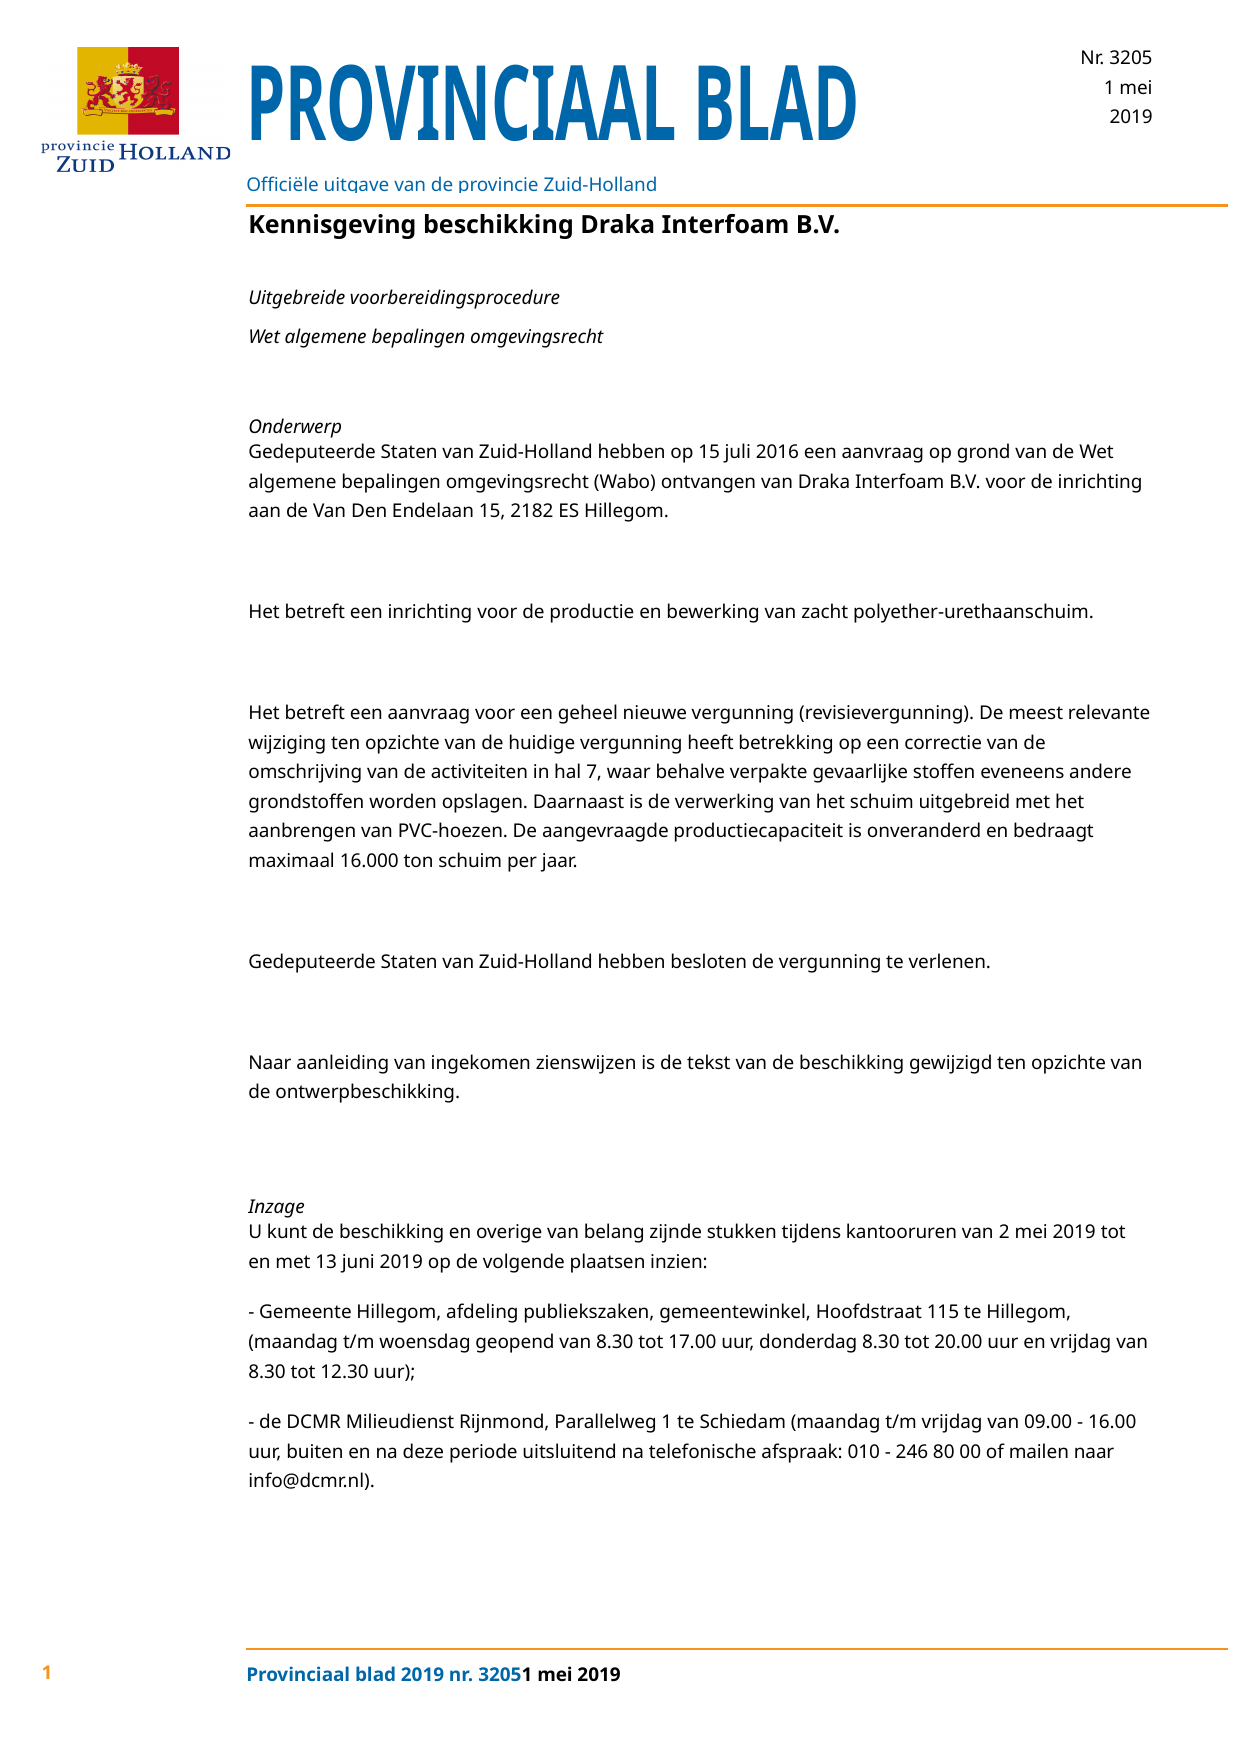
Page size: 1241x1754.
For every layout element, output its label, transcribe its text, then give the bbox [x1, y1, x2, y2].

picture [41, 47, 231, 172]
text Het betreft een aanvraag voor een geheel nieuwe vergunning (revisievergunning). De meest relevante wijziging ten opzichte van de huidige vergunning heeft betrekking op een correctie van de omschrijving van de activiteiten in hal 7, waar behalve verpakte gevaarlijke stoffen eveneens andere grondstoffen worden opslagen. Daarnaast is de verwerking van het schuim uitgebreid met het aanbrengen van PVC-hoezen. De aangevraagde productiecapaciteit is onveranderd en bedraagt maximaal 16.000 ton schuim per jaar. [248, 699, 1152, 873]
text - Gemeente Hillegom, afdeling publiekszaken, gemeentewinkel, Hoofdstraat 115 te Hillegom, (maandag t/m woensdag geopend van 8.30 tot 17.00 uur, donderdag 8.30 tot 20.00 uur en vrijdag van 8.30 tot 12.30 uur); [248, 1299, 1152, 1383]
text Naar aanleiding van ingekomen zienswijzen is de tekst van de beschikking gewijzigd ten opzichte van de ontwerpbeschikking. [248, 1049, 1152, 1104]
text Kennisgeving beschikking Draka Interfoam B.V. [248, 207, 1152, 241]
text Inzage [248, 1193, 1152, 1219]
text U kunt de beschikking en overige van belang zijnde stukken tijdens kantooruren van 2 mei 2019 tot en met 13 juni 2019 op de volgende plaatsen inzien: [248, 1219, 1152, 1274]
text Onderwerp [248, 413, 1152, 438]
text Het betreft een inrichting voor de productie en bewerking van zacht polyether-urethaanschuim. [248, 598, 1152, 624]
text Gedeputeerde Staten van Zuid-Holland hebben op 15 juli 2016 een aanvraag op grond van de Wet algemene bepalingen omgevingsrecht (Wabo) ontvangen van Draka Interfoam B.V. voor de inrichting aan de Van Den Endelaan 15, 2182 ES Hillegom. [248, 438, 1152, 523]
text Wet algemene bepalingen omgevingsrecht [248, 323, 1152, 349]
text Gedeputeerde Staten van Zuid-Holland hebben besloten de vergunning te verlenen. [248, 948, 1152, 974]
text Uitgebreide voorbereidingsprocedure [248, 284, 1152, 309]
text - de DCMR Milieudienst Rijnmond, Parallelweg 1 te Schiedam (maandag t/m vrijdag van 09.00 - 16.00 uur, buiten en na deze periode uitsluitend na telefonische afspraak: 010 - 246 80 00 of mailen naar info@dcmr.nl). [248, 1408, 1152, 1493]
